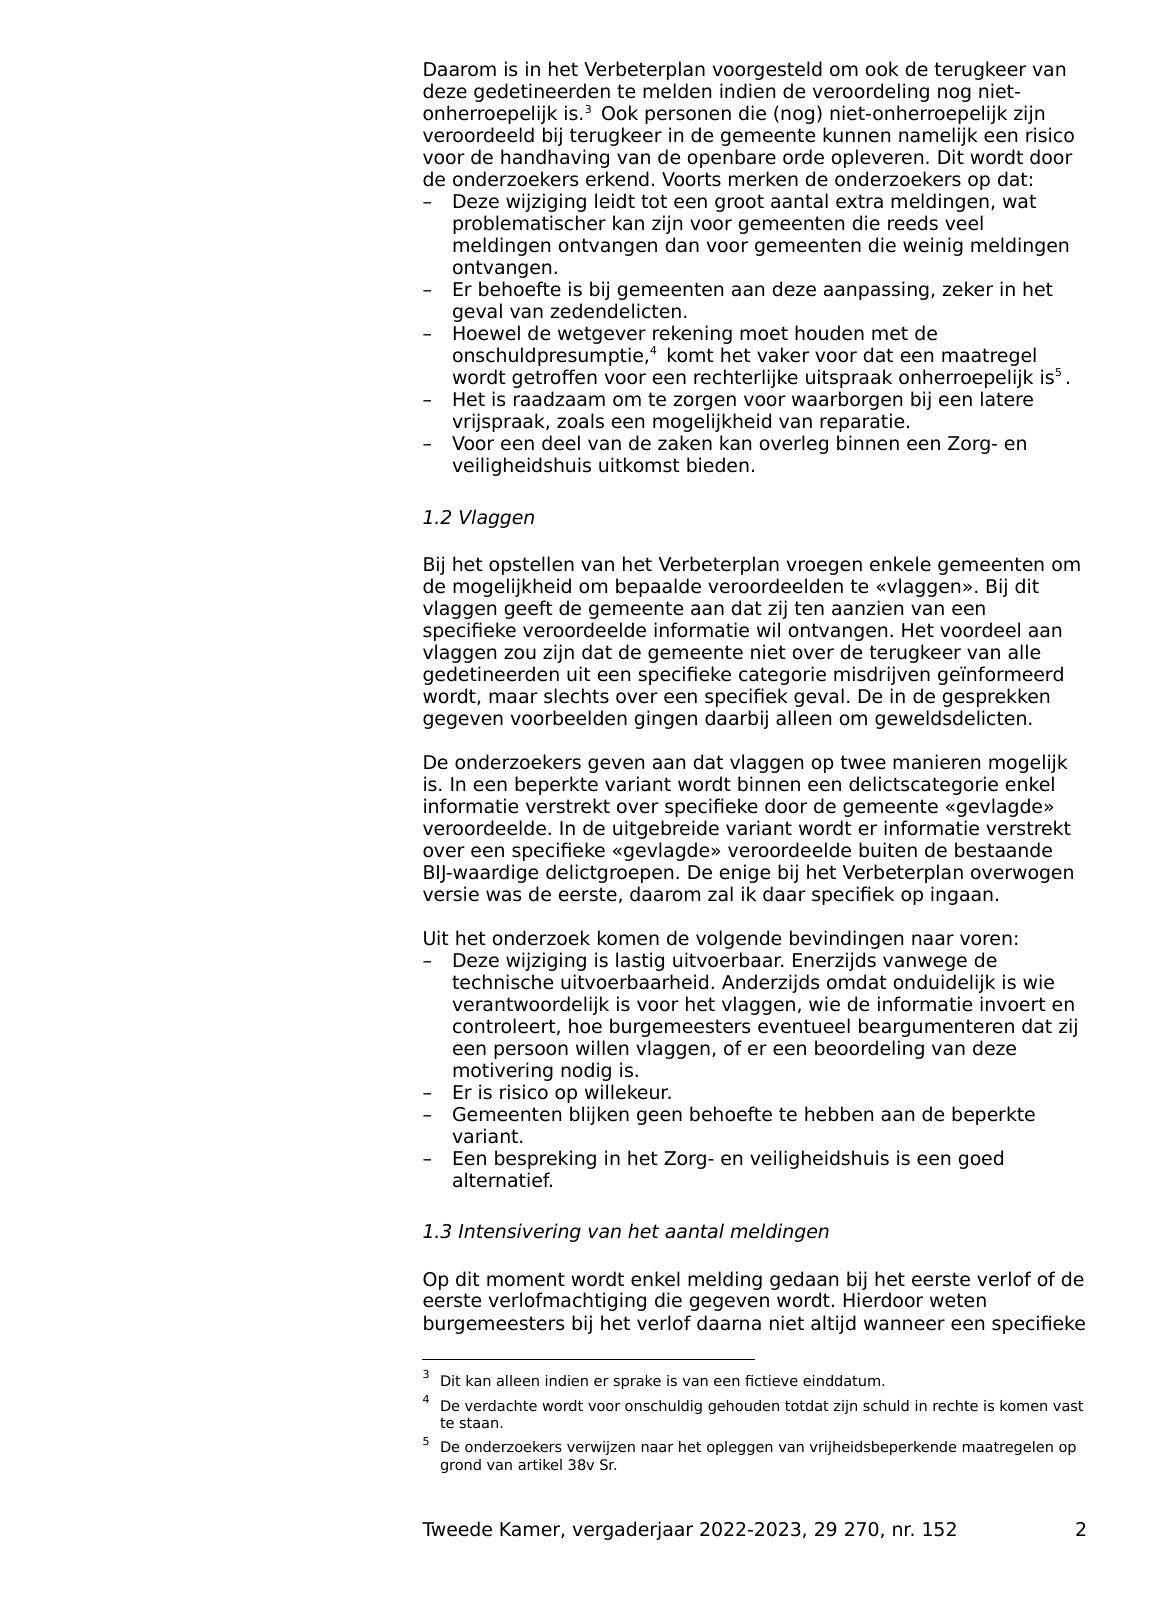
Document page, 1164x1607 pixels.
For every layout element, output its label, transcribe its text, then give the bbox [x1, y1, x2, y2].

text – Er behoefte is bij gemeenten aan deze aanpassing, zeker in het geval van zedendelicten. [422, 279, 1087, 323]
text Op dit moment wordt enkel melding gedaan bij het eerste verlof of de eerste verlofmachtiging die gegeven wordt. Hierdoor weten burgemeesters bij het verlof daarna niet altijd wanneer een specifieke [422, 1268, 1087, 1334]
text – Er is risico op willekeur. [422, 1082, 1087, 1103]
text – Deze wijziging is lastig uitvoerbaar. Enerzijds vanwege de technische uitvoerbaarheid. Anderzijds omdat onduidelijk is wie verantwoordelijk is voor het vlaggen, wie de informatie invoert en controleert, hoe burgemeesters eventueel beargumenteren dat zij een persoon willen vlaggen, of er een beoordeling van deze motivering nodig is. [422, 950, 1087, 1082]
text De onderzoekers verwijzen naar het opleggen van vrijheidsbeperkende maatregelen op grond van artikel 38v Sr. [422, 1435, 1087, 1474]
text De verdachte wordt voor onschuldig gehouden totdat zijn schuld in rechte is komen vast te staan. [422, 1393, 1087, 1432]
text De onderzoekers geven aan dat vlaggen op twee manieren mogelijk is. In een beperkte variant wordt binnen een delictscategorie enkel informatie verstrekt over specifieke door de gemeente «gevlagde» veroordeelde. In de uitgebreide variant wordt er informatie verstrekt over een specifieke «gevlagde» veroordeelde buiten de bestaande BIJ-waardige delictgroepen. De enige bij het Verbeterplan overwogen versie was de eerste, daarom zal ik daar specifiek op ingaan. [422, 752, 1087, 906]
text Bij het opstellen van het Verbeterplan vroegen enkele gemeenten om de mogelijkheid om bepaalde veroordeelden te «vlaggen». Bij dit vlaggen geeft de gemeente aan dat zij ten aanzien van een specifieke veroordeelde informatie wil ontvangen. Het voordeel aan vlaggen zou zijn dat de gemeente niet over de terugkeer van alle gedetineerden uit een specifieke categorie misdrijven geïnformeerd wordt, maar slechts over een specifiek geval. De in de gesprekken gegeven voorbeelden gingen daarbij alleen om geweldsdelicten. [422, 554, 1087, 729]
subtitle 1.2 Vlaggen [422, 507, 1087, 529]
text – Deze wijziging leidt tot een groot aantal extra meldingen, wat problematischer kan zijn voor gemeenten die reeds veel meldingen ontvangen dan voor gemeenten die weinig meldingen ontvangen. [422, 191, 1087, 279]
text – Hoewel de wetgever rekening moet houden met de onschuldpresumptie, komt het vaker voor dat een maatregel wordt getroffen voor een rechterlijke uitspraak onherroepelijk is. [422, 323, 1087, 389]
text – Een bespreking in het Zorg- en veiligheidshuis is een goed alternatief. [422, 1147, 1087, 1191]
text – Gemeenten blijken geen behoefte te hebben aan de beperkte variant. [422, 1103, 1087, 1147]
text – Het is raadzaam om te zorgen voor waarborgen bij een latere vrijspraak, zoals een mogelijkheid van reparatie. [422, 389, 1087, 433]
text Dit kan alleen indien er sprake is van een fictieve einddatum. [422, 1368, 1087, 1391]
subtitle 1.3 Intensivering van het aantal meldingen [422, 1221, 1087, 1243]
text Daarom is in het Verbeterplan voorgesteld om ook de terugkeer van deze gedetineerden te melden indien de veroordeling nog niet-onherroepelijk is. Ook personen die (nog) niet-onherroepelijk zijn veroordeeld bij terugkeer in de gemeente kunnen namelijk een risico voor de handhaving van de openbare orde opleveren. Dit wordt door de onderzoekers erkend. Voorts merken de onderzoekers op dat: [422, 59, 1087, 191]
text Uit het onderzoek komen de volgende bevindingen naar voren: [422, 928, 1087, 950]
text – Voor een deel van de zaken kan overleg binnen een Zorg- en veiligheidshuis uitkomst bieden. [422, 433, 1087, 477]
